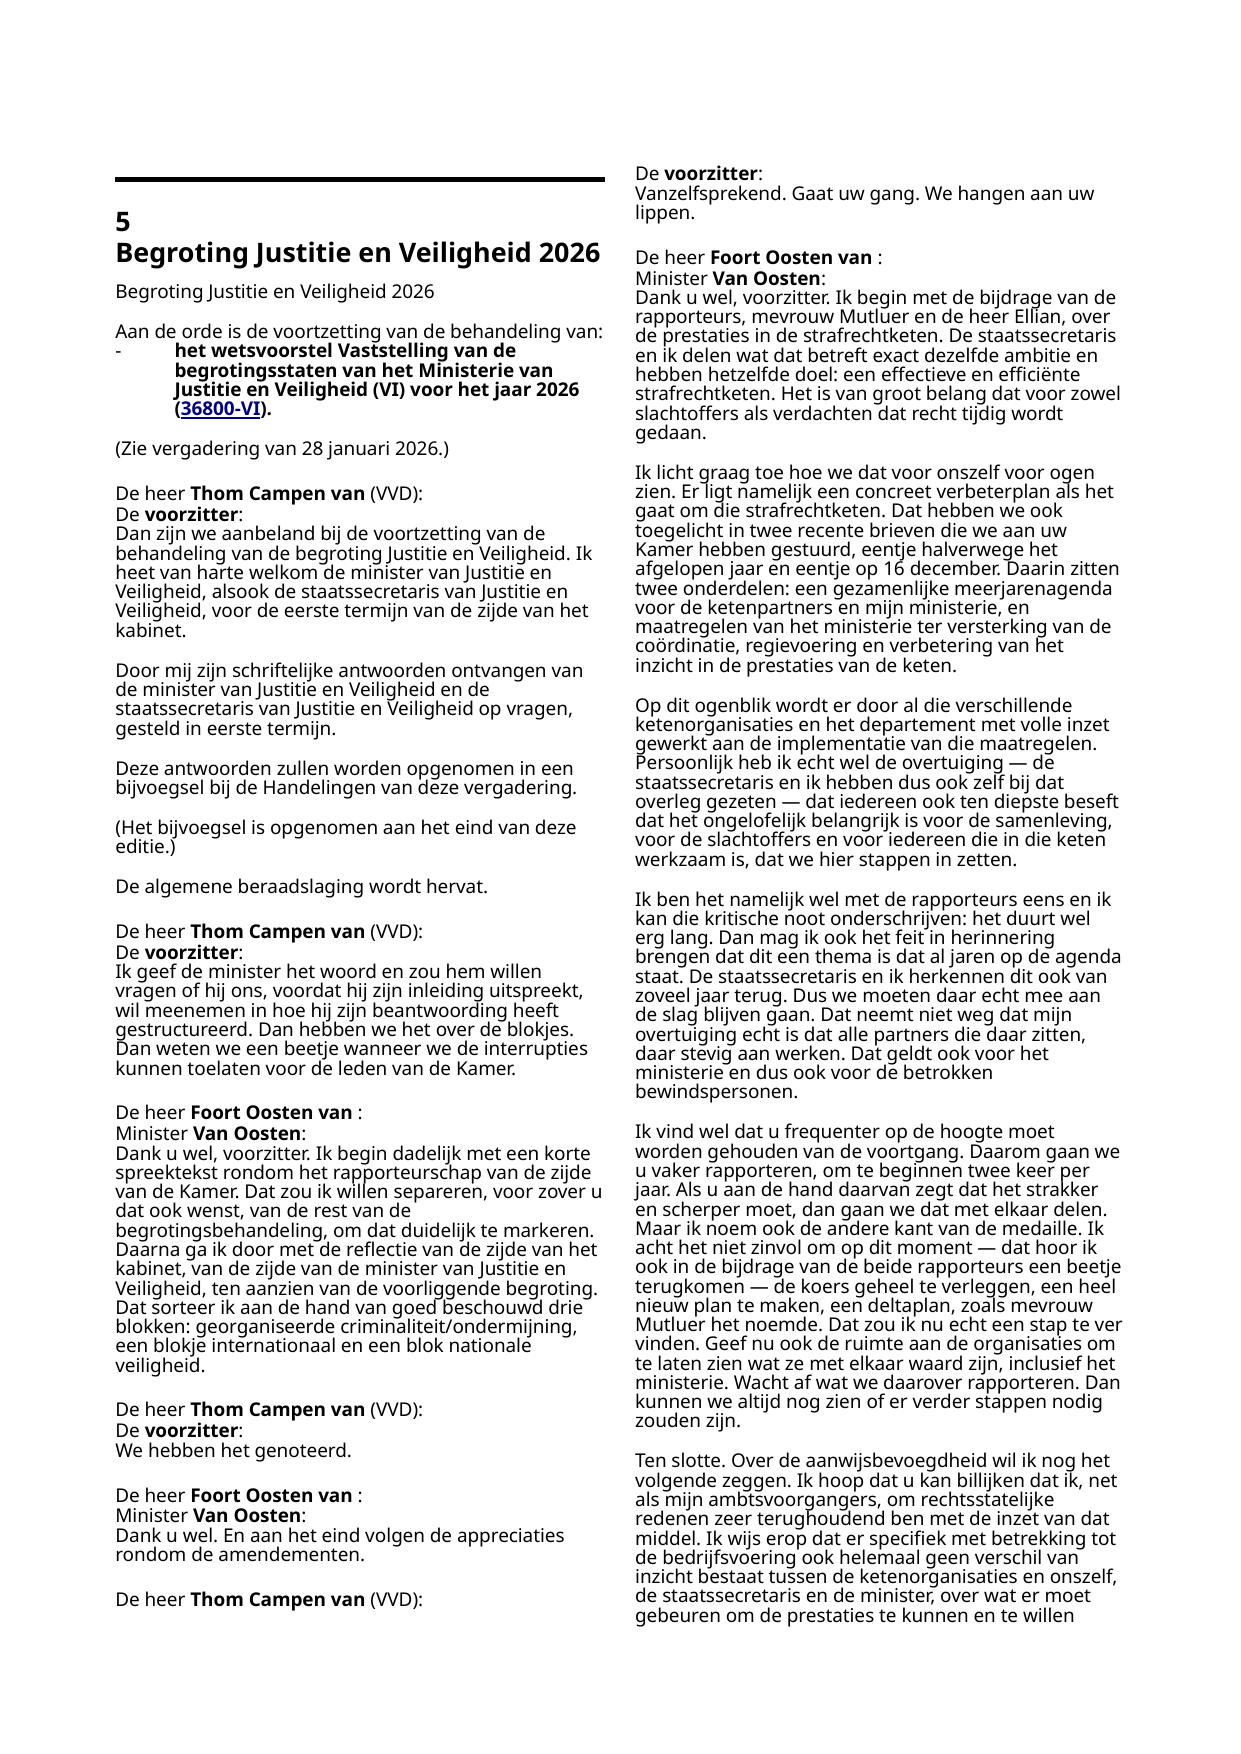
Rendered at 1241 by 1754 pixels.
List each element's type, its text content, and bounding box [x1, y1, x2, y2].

text Ik geef de minister het woord en zou hem willen vragen of hij ons, voordat hij zijn inleiding uitspreekt, wil meenemen in hoe hij zijn beantwoording heeft gestructureerd. Dan hebben we het over de blokjes. Dan weten we een beetje wanneer we de interrupties kunnen toelaten voor de leden van de Kamer. [115, 963, 605, 1079]
text De heer Foort Oosten van : [115, 1482, 605, 1507]
text Ten slotte. Over de aanwijsbevoegdheid wil ik nog het volgende zeggen. Ik hoop dat u kan billijken dat ik, net als mijn ambtsvoorgangers, om rechtsstatelijke redenen zeer terughoudend ben met de inzet van dat middel. Ik wijs erop dat er specifiek met betrekking tot de bedrijfsvoering ook helemaal geen verschil van inzicht bestaat tussen de ketenorganisaties en onszelf, de staatssecretaris en de minister, over wat er moet gebeuren om de prestaties te kunnen en te willen [635, 1452, 1125, 1626]
text Minister Van Oosten: [115, 1125, 605, 1144]
text Ik licht graag toe hoe we dat voor onszelf voor ogen zien. Er ligt namelijk een concreet verbeterplan als het gaat om die strafrechtketen. Dat hebben we ook toegelicht in twee recente brieven die we aan uw Kamer hebben gestuurd, eentje halverwege het afgelopen jaar en eentje op 16 december. Daarin zitten twee onderdelen: een gezamenlijke meerjarenagenda voor de ketenpartners en mijn ministerie, en maatregelen van het ministerie ter versterking van de coördinatie, regievoering en verbetering van het inzicht in de prestaties van de keten. [635, 464, 1125, 676]
text De heer Thom Campen van (VVD): [115, 1586, 605, 1612]
text Deze antwoorden zullen worden opgenomen in een bijvoegsel bij de Handelingen van deze vergadering. [115, 759, 605, 798]
text De voorzitter: [115, 506, 605, 525]
text Dank u wel, voorzitter. Ik begin dadelijk met een korte spreektekst rondom het rapporteurschap van de zijde van de Kamer. Dat zou ik willen separeren, voor zover u dat ook wenst, van de rest van de begrotingsbehandeling, om dat duidelijk te markeren. Daarna ga ik door met de reflectie van de zijde van het kabinet, van de zijde van de minister van Justitie en Veiligheid, ten aanzien van de voorliggende begroting. Dat sorteer ik aan de hand van goed beschouwd drie blokken: georganiseerde criminaliteit/ondermijning, een blokje internationaal en een blok nationale veiligheid. [115, 1144, 605, 1376]
text Dank u wel. En aan het eind volgen de appreciaties rondom de amendementen. [115, 1527, 605, 1565]
text De voorzitter: [635, 165, 1125, 184]
text Op dit ogenblik wordt er door al die verschillende ketenorganisaties en het departement met volle inzet gewerkt aan de implementatie van die maatregelen. Persoonlijk heb ik echt wel de overtuiging — de staatssecretaris en ik hebben dus ook zelf bij dat overleg gezeten — dat iedereen ook ten diepste beseft dat het ongelofelijk belangrijk is voor de samenleving, voor de slachtoffers en voor iedereen die in die keten werkzaam is, dat we hier stappen in zetten. [635, 697, 1125, 870]
text Vanzelfsprekend. Gaat uw gang. We hangen aan uw lippen. [635, 184, 1125, 223]
text Dan zijn we aanbeland bij de voortzetting van de behandeling van de begroting Justitie en Veiligheid. Ik heet van harte welkom de minister van Justitie en Veiligheid, alsook de staatssecretaris van Justitie en Veiligheid, voor de eerste termijn van de zijde van het kabinet. [115, 525, 605, 641]
text Ik ben het namelijk wel met de rapporteurs eens en ik kan die kritische noot onderschrijven: het duurt wel erg lang. Dan mag ik ook het feit in herinnering brengen dat dit een thema is dat al jaren op de agenda staat. De staatssecretaris en ik herkennen dit ook van zoveel jaar terug. Dus we moeten daar echt mee aan de slag blijven gaan. Dat neemt niet weg dat mijn overtuiging echt is dat alle partners die daar zitten, daar stevig aan werken. Dat geldt ook voor het ministerie en dus ook voor de betrokken bewindspersonen. [635, 891, 1125, 1103]
text Aan de orde is de voortzetting van de behandeling van: [115, 323, 605, 342]
text Minister Van Oosten: [635, 270, 1125, 289]
text We hebben het genoteerd. [115, 1442, 605, 1461]
list het wetsvoorstel Vaststelling van de begrotingsstaten van het Ministerie van Justitie en Veiligheid (VI) voor het jaar 2026 (36800-VI). [115, 342, 605, 419]
text De algemene beraadslaging wordt hervat. [115, 878, 605, 897]
text Dank u wel, voorzitter. Ik begin met de bijdrage van de rapporteurs, mevrouw Mutluer en de heer Ellian, over de prestaties in de strafrechtketen. De staatssecretaris en ik delen wat dat betreft exact dezelfde ambitie en hebben hetzelfde doel: een effectieve en efficiënte strafrechtketen. Het is van groot belang dat voor zowel slachtoffers als verdachten dat recht tijdig wordt gedaan. [635, 289, 1125, 443]
text De heer Foort Oosten van : [115, 1099, 605, 1125]
text De voorzitter: [115, 944, 605, 963]
text De voorzitter: [115, 1422, 605, 1442]
text Begroting Justitie en Veiligheid 2026 [115, 283, 605, 302]
text Minister Van Oosten: [115, 1507, 605, 1527]
text De heer Thom Campen van (VVD): [115, 480, 605, 506]
text De heer Thom Campen van (VVD): [115, 918, 605, 944]
text Begroting Justitie en Veiligheid 2026 [115, 239, 605, 283]
text 5 [115, 203, 605, 239]
text (Zie vergadering van 28 januari 2026.) [115, 440, 605, 459]
text (Het bijvoegsel is opgenomen aan het eind van deze editie.) [115, 819, 605, 857]
text Door mij zijn schriftelijke antwoorden ontvangen van de minister van Justitie en Veiligheid en de staatssecretaris van Justitie en Veiligheid op vragen, gesteld in eerste termijn. [115, 662, 605, 739]
text De heer Thom Campen van (VVD): [115, 1397, 605, 1422]
text De heer Foort Oosten van : [635, 244, 1125, 270]
text Ik vind wel dat u frequenter op de hoogte moet worden gehouden van de voortgang. Daarom gaan we u vaker rapporteren, om te beginnen twee keer per jaar. Als u aan de hand daarvan zegt dat het strakker en scherper moet, dan gaan we dat met elkaar delen. Maar ik noem ook de andere kant van de medaille. Ik acht het niet zinvol om op dit moment — dat hoor ik ook in de bijdrage van de beide rapporteurs een beetje terugkomen — de koers geheel te verleggen, een heel nieuw plan te maken, een deltaplan, zoals mevrouw Mutluer het noemde. Dat zou ik nu echt een stap te ver vinden. Geef nu ook de ruimte aan de organisaties om te laten zien wat ze met elkaar waard zijn, inclusief het ministerie. Wacht af wat we daarover rapporteren. Dan kunnen we altijd nog zien of er verder stappen nodig zouden zijn. [635, 1123, 1125, 1432]
